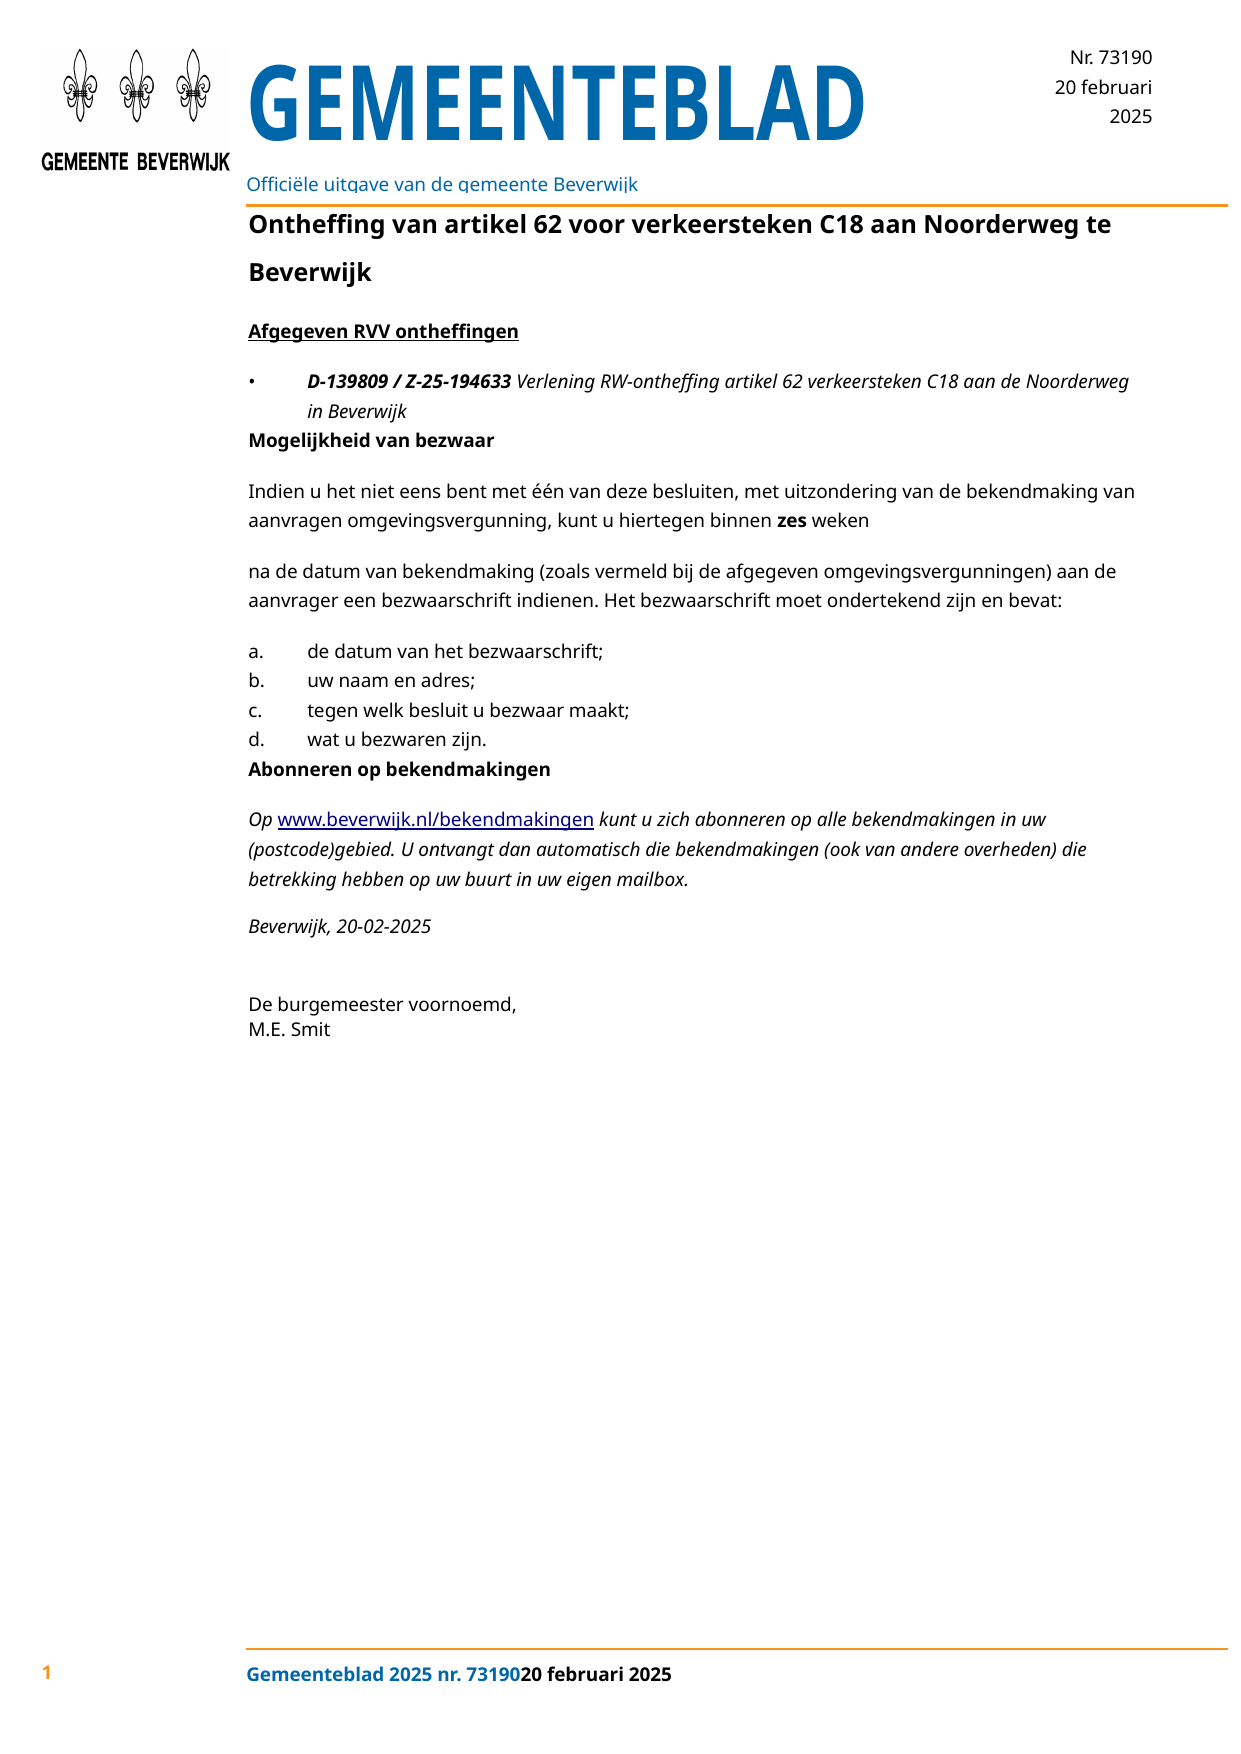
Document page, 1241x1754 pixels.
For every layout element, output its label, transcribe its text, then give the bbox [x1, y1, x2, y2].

text Ontheffing van artikel 62 voor verkeersteken C18 aan Noorderweg te Beverwijk [248, 207, 1152, 288]
text Op www.beverwijk.nl/bekendmakingen kunt u zich abonneren op alle bekendmakingen in uw (postcode)gebied. U ontvangt dan automatisch die bekendmakingen (ook van andere overheden) die betrekking hebben op uw buurt in uw eigen mailbox. [248, 807, 1152, 892]
text M.E. Smit [248, 1017, 1152, 1042]
list D-139809 / Z-25-194633 Verlening RW-ontheffing artikel 62 verkeersteken C18 aan de Noorderweg in Beverwijk [248, 368, 1152, 424]
list uw naam en adres; [248, 667, 1152, 693]
text De burgemeester voornoemd, [248, 991, 1152, 1017]
text Beverwijk, 20-02-2025 [248, 914, 1152, 939]
list de datum van het bezwaarschrift; [248, 638, 1152, 664]
picture [41, 47, 231, 172]
text Afgegeven RVV ontheffingen [248, 318, 1152, 344]
list wat u bezwaren zijn. [248, 727, 1152, 752]
text Indien u het niet eens bent met één van deze besluiten, met uitzondering van de bekendmaking van aanvragen omgevingsvergunning, kunt u hiertegen binnen zes weken [248, 478, 1152, 533]
text Abonneren op bekendmakingen [248, 756, 1152, 782]
text na de datum van bekendmaking (zoals vermeld bij de afgegeven omgevingsvergunningen) aan de aanvrager een bezwaarschrift indienen. Het bezwaarschrift moet ondertekend zijn en bevat: [248, 558, 1152, 613]
text Mogelijkheid van bezwaar [248, 427, 1152, 453]
list tegen welk besluit u bezwaar maakt; [248, 697, 1152, 723]
